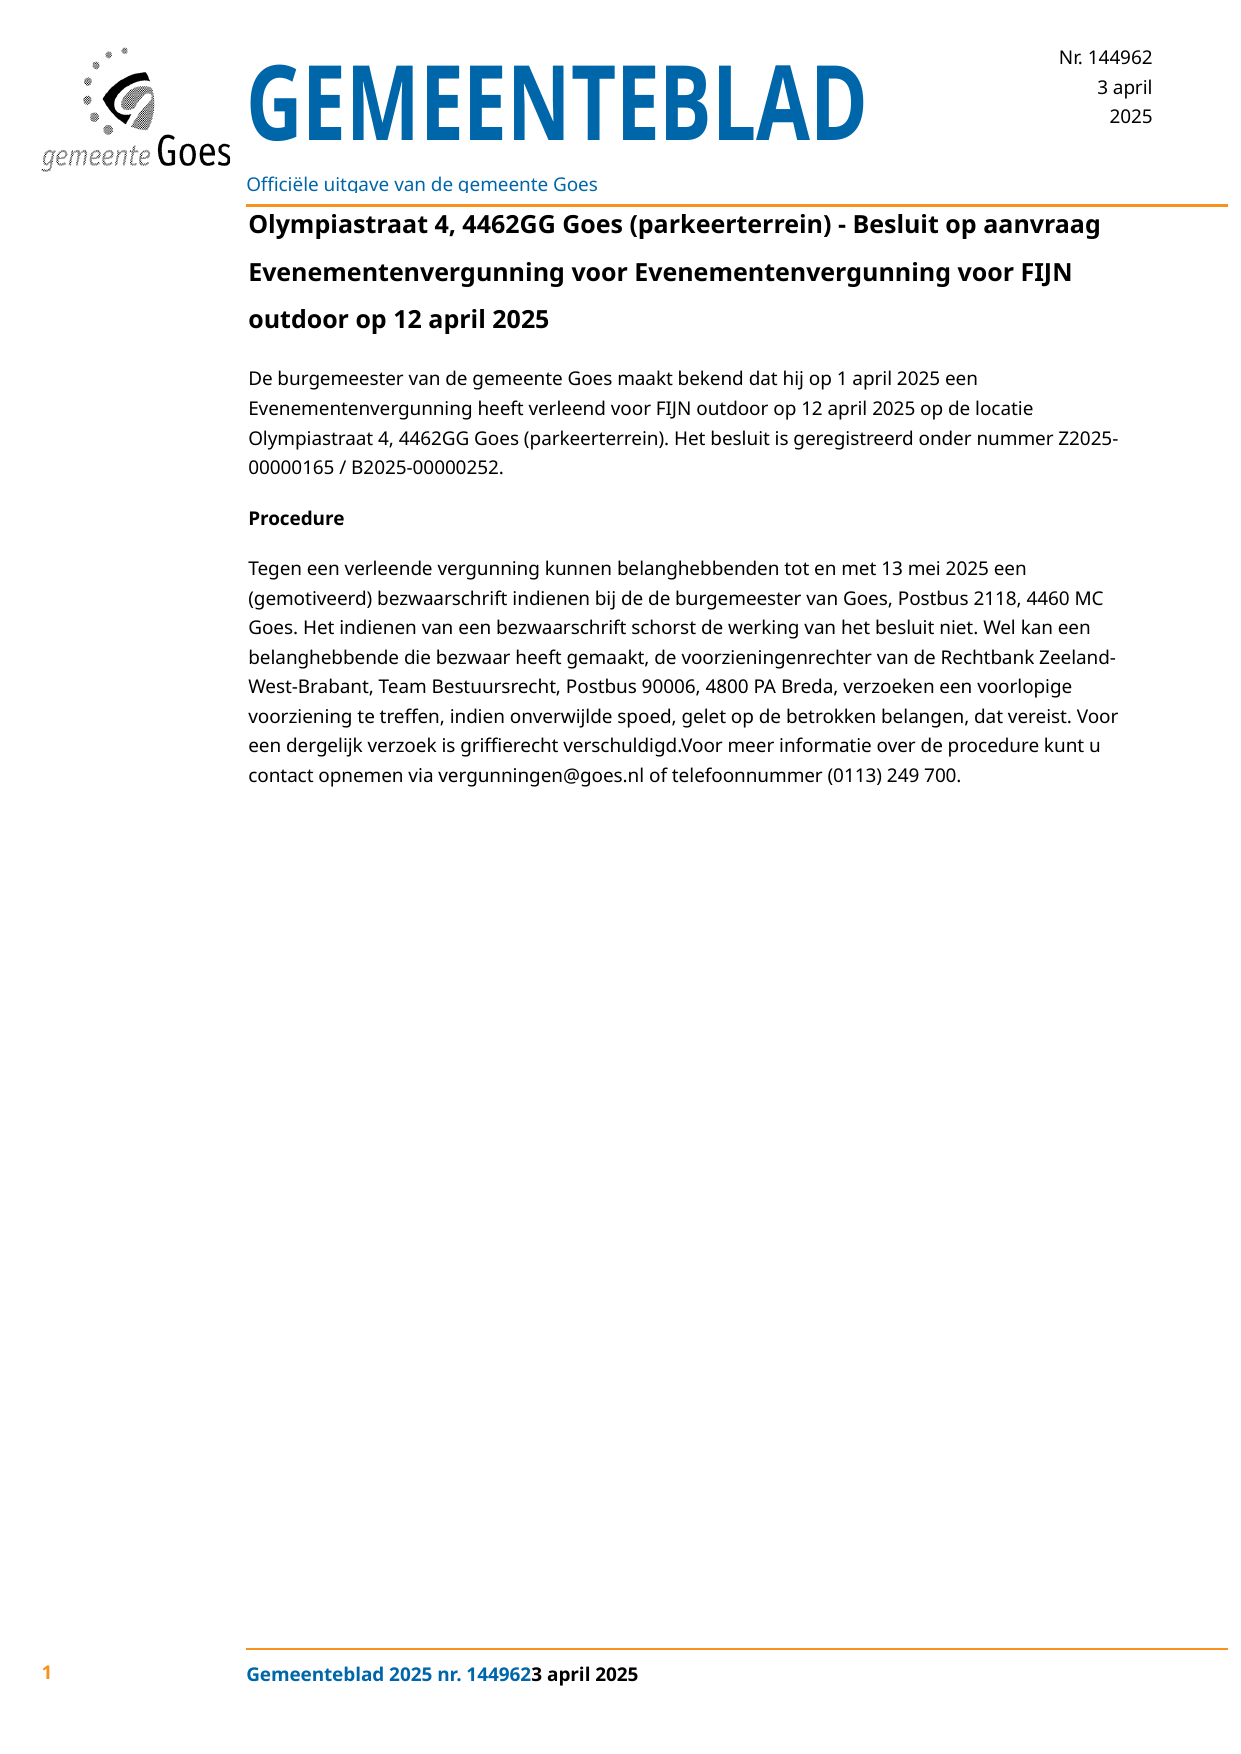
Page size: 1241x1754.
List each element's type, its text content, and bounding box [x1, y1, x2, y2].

picture [41, 47, 231, 172]
text Tegen een verleende vergunning kunnen belanghebbenden tot en met 13 mei 2025 een (gemotiveerd) bezwaarschrift indienen bij de de burgemeester van Goes, Postbus 2118, 4460 MC Goes. Het indienen van een bezwaarschrift schorst de werking van het besluit niet. Wel kan een belanghebbende die bezwaar heeft gemaakt, de voorzieningenrechter van de Rechtbank Zeeland-West-Brabant, Team Bestuursrecht, Postbus 90006, 4800 PA Breda, verzoeken een voorlopige voorziening te treffen, indien onverwijlde spoed, gelet op de betrokken belangen, dat vereist. Voor een dergelijk verzoek is griffierecht verschuldigd.Voor meer informatie over de procedure kunt u contact opnemen via vergunningen@goes.nl of telefoonnummer (0113) 249 700. [248, 555, 1152, 788]
text Olympiastraat 4, 4462GG Goes (parkeerterrein) - Besluit op aanvraag Evenementenvergunning voor Evenementenvergunning voor FIJN outdoor op 12 april 2025 [248, 207, 1152, 336]
text Procedure [248, 505, 1152, 530]
text De burgemeester van de gemeente Goes maakt bekend dat hij op 1 april 2025 een Evenementenvergunning heeft verleend voor FIJN outdoor op 12 april 2025 op de locatie Olympiastraat 4, 4462GG Goes (parkeerterrein). Het besluit is geregistreerd onder nummer Z2025-00000165 / B2025-00000252. [248, 366, 1152, 480]
